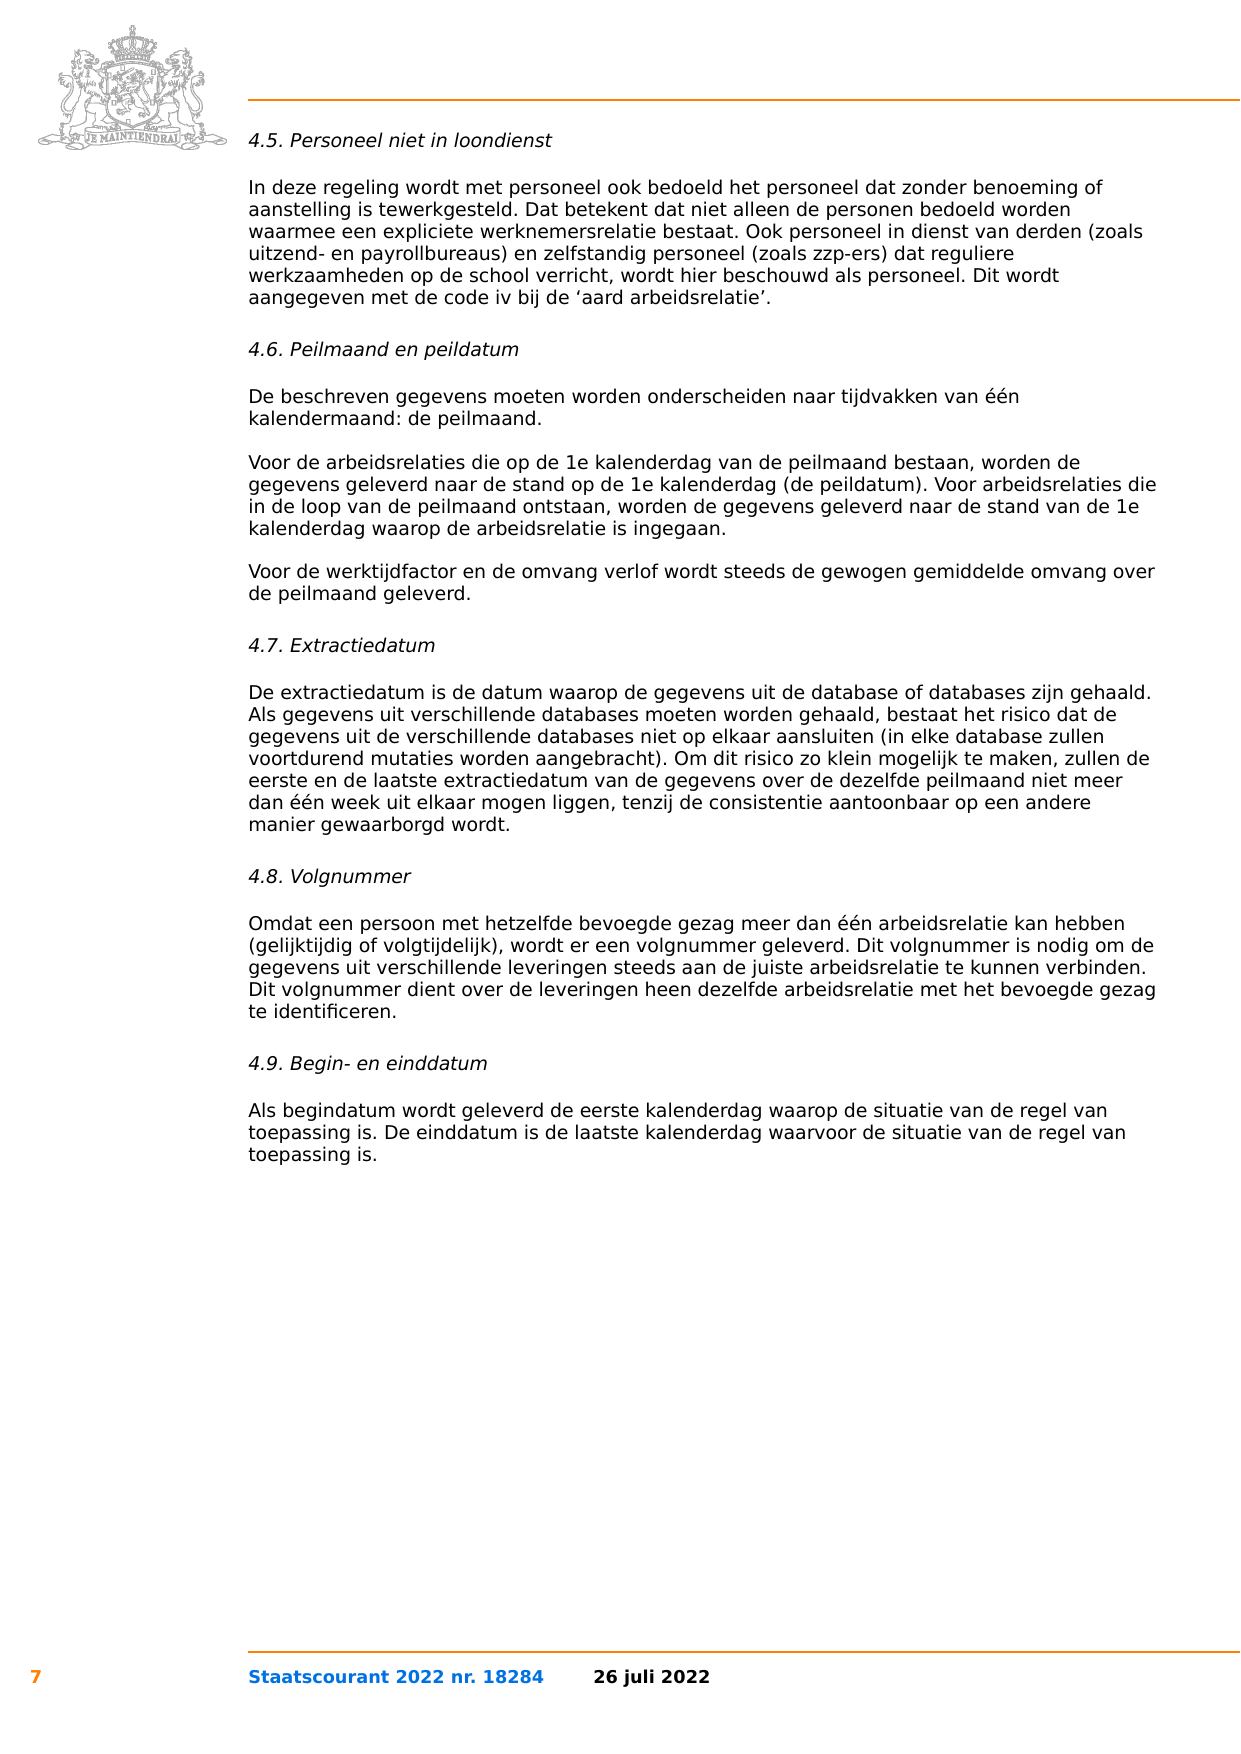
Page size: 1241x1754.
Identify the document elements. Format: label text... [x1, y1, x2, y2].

text In deze regeling wordt met personeel ook bedoeld het personeel dat zonder benoeming of aanstelling is tewerkgesteld. Dat betekent dat niet alleen de personen bedoeld worden waarmee een expliciete werknemersrelatie bestaat. Ook personeel in dienst van derden (zoals uitzend- en payrollbureaus) en zelfstandig personeel (zoals zzp-ers) dat reguliere werkzaamheden op de school verricht, wordt hier beschouwd als personeel. Dit wordt aangegeven met de code iv bij de ‘aard arbeidsrelatie’. [248, 177, 1163, 309]
picture [38, 25, 227, 150]
text Voor de werktijdfactor en de omvang verlof wordt steeds de gewogen gemiddelde omvang over de peilmaand geleverd. [248, 561, 1163, 605]
text De extractiedatum is de datum waarop de gegevens uit de database of databases zijn gehaald. Als gegevens uit verschillende databases moeten worden gehaald, bestaat het risico dat de gegevens uit de verschillende databases niet op elkaar aansluiten (in elke database zullen voortdurend mutaties worden aangebracht). Om dit risico zo klein mogelijk te maken, zullen de eerste en de laatste extractiedatum van de gegevens over de dezelfde peilmaand niet meer dan één week uit elkaar mogen liggen, tenzij de consistentie aantoonbaar op een andere manier gewaarborgd wordt. [248, 682, 1163, 836]
text Voor de arbeidsrelaties die op de 1e kalenderdag van de peilmaand bestaan, worden de gegevens geleverd naar de stand op de 1e kalenderdag (de peildatum). Voor arbeidsrelaties die in de loop van de peilmaand ontstaan, worden de gegevens geleverd naar de stand van de 1e kalenderdag waarop de arbeidsrelatie is ingegaan. [248, 452, 1163, 539]
text Als begindatum wordt geleverd de eerste kalenderdag waarop de situatie van de regel van toepassing is. De einddatum is de laatste kalenderdag waarvoor de situatie van de regel van toepassing is. [248, 1100, 1163, 1166]
subtitle 4.9. Begin- en einddatum [248, 1053, 1163, 1075]
subtitle 4.7. Extractiedatum [248, 635, 1163, 657]
subtitle 4.6. Peilmaand en peildatum [248, 339, 1163, 361]
text De beschreven gegevens moeten worden onderscheiden naar tijdvakken van één kalendermaand: de peilmaand. [248, 386, 1163, 430]
subtitle 4.8. Volgnummer [248, 866, 1163, 888]
text Omdat een persoon met hetzelfde bevoegde gezag meer dan één arbeidsrelatie kan hebben (gelijktijdig of volgtijdelijk), wordt er een volgnummer geleverd. Dit volgnummer is nodig om de gegevens uit verschillende leveringen steeds aan de juiste arbeidsrelatie te kunnen verbinden. Dit volgnummer dient over de leveringen heen dezelfde arbeidsrelatie met het bevoegde gezag te identificeren. [248, 913, 1163, 1023]
subtitle 4.5. Personeel niet in loondienst [248, 130, 1163, 152]
